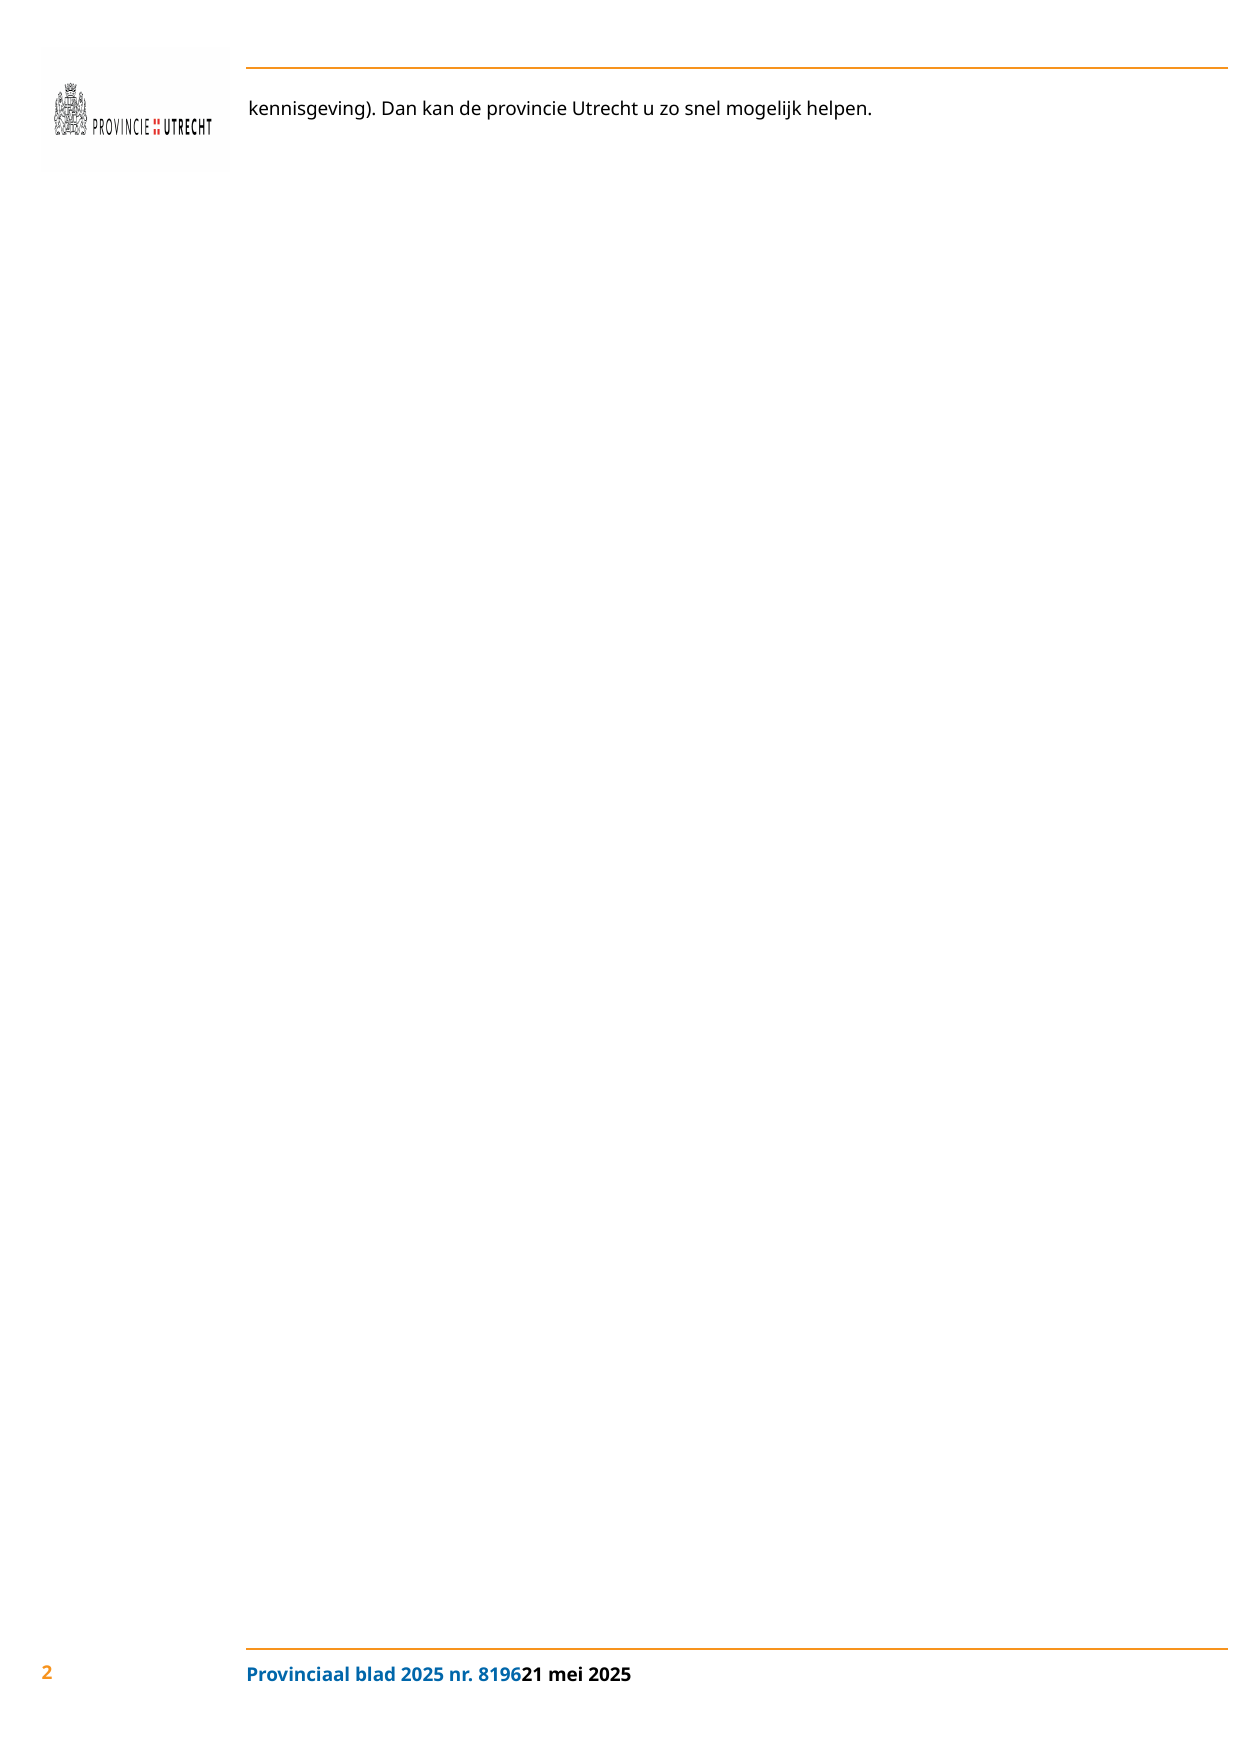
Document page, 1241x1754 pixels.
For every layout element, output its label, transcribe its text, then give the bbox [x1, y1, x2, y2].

picture [41, 47, 231, 172]
text kennisgeving). Dan kan de provincie Utrecht u zo snel mogelijk helpen. [248, 95, 1152, 121]
